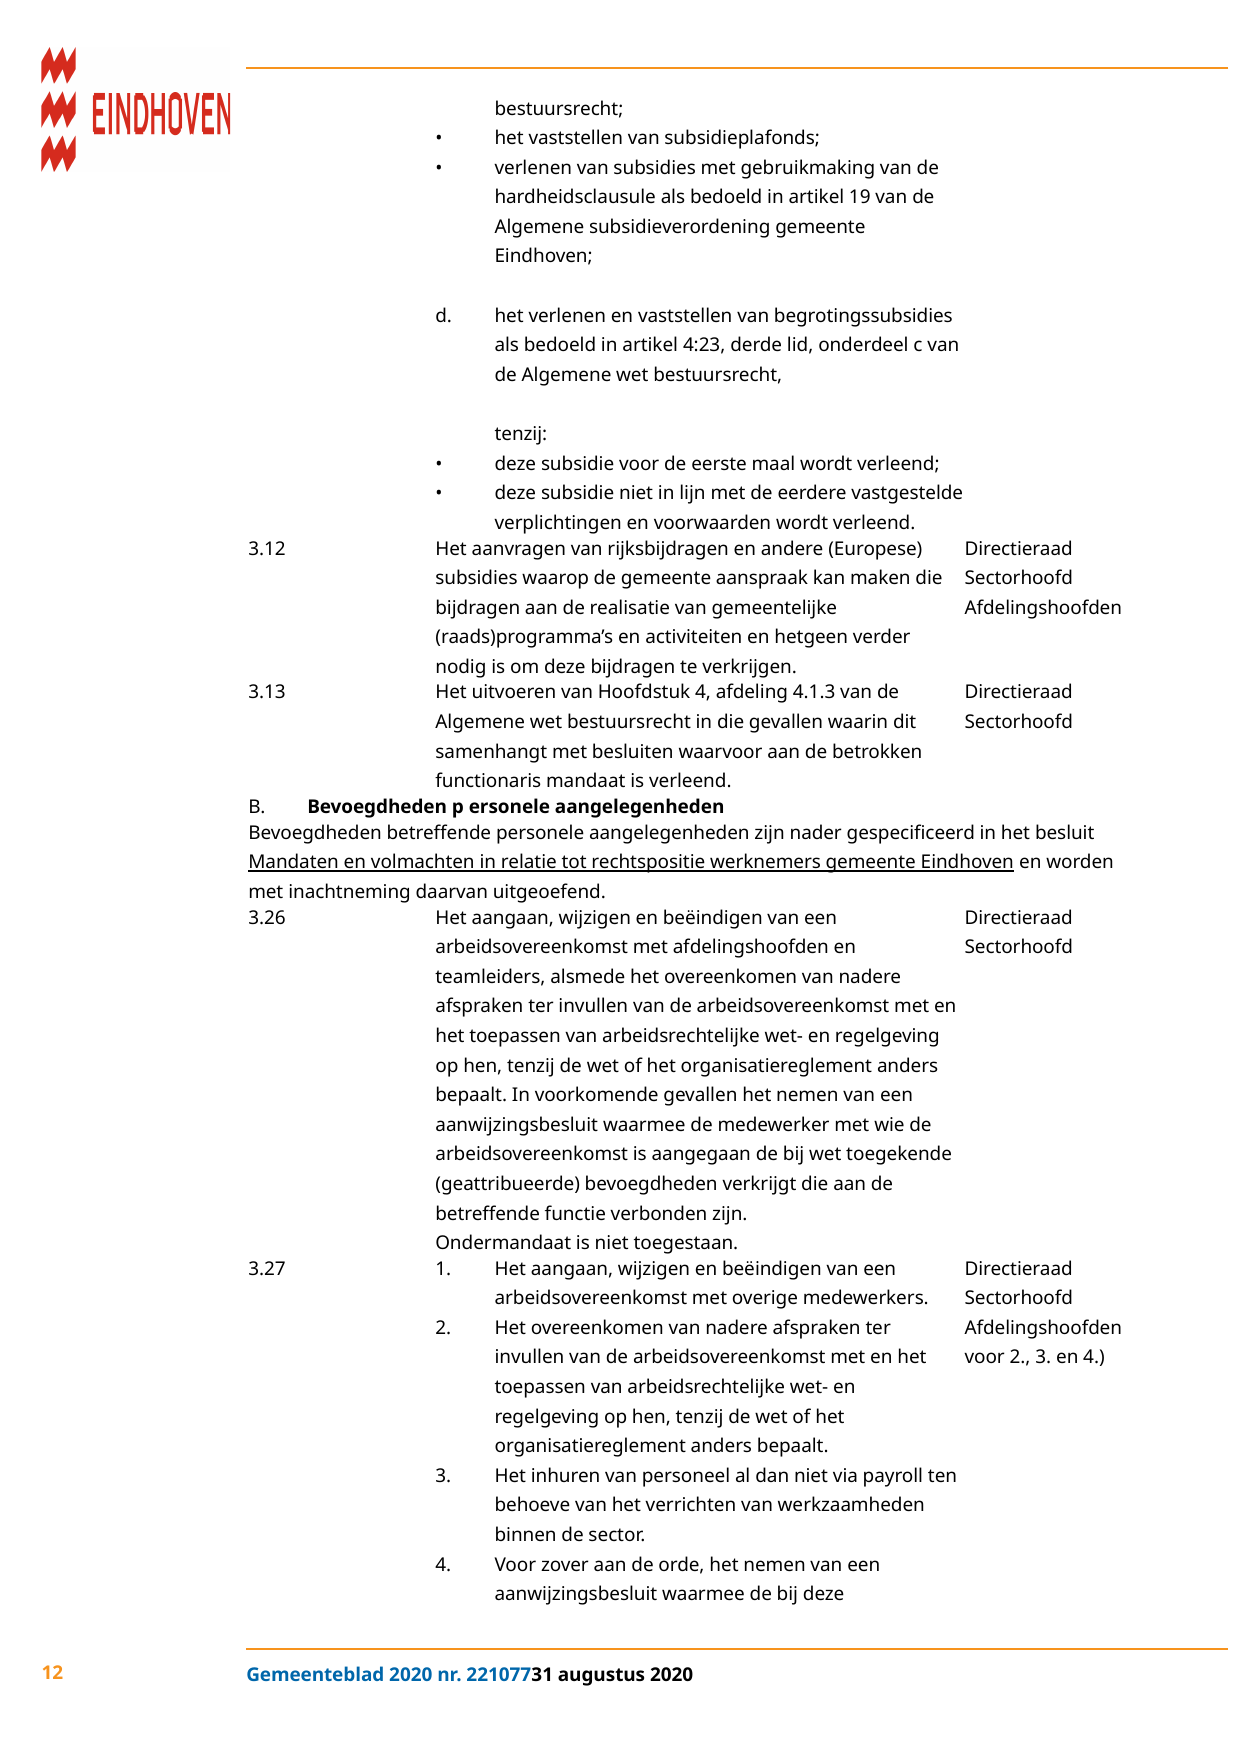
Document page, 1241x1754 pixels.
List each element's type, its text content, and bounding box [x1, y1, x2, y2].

table_cell bestuursrecht; het vaststellen van subsidieplafonds; verlenen van subsidies met gebruikmaking van de hardheidsclausule als bedoeld in artikel 19 van de Algemene subsidieverordening gemeente Eindhoven; het verlenen en vaststellen van begrotingssubsidies als bedoeld in artikel 4:23, derde lid, onderdeel c van de Algemene wet bestuursrecht, tenzij: deze subsidie voor de eerste maal wordt verleend; deze subsidie niet in lijn met de eerdere vastgestelde verplichtingen en voorwaarden wordt verleend. [435, 95, 964, 535]
table_cell [248, 95, 435, 535]
table_cell Directieraad Sectorhoofd Afdelingshoofden [964, 535, 1152, 679]
picture [41, 47, 231, 172]
table_cell Het aangaan, wijzigen en beëindigen van een arbeidsovereenkomst met afdelingshoofden en teamleiders, alsmede het overeenkomen van nadere afspraken ter invullen van de arbeidsovereenkomst met en het toepassen van arbeidsrechtelijke wet- en regelgeving op hen, tenzij de wet of het organisatiereglement anders bepaalt. In voorkomende gevallen het nemen van een aanwijzingsbesluit waarmee de medewerker met wie de arbeidsovereenkomst is aangegaan de bij wet toegekende (geattribueerde) bevoegdheden verkrijgt die aan de betreffende functie verbonden zijn. Ondermandaat is niet toegestaan. [435, 904, 964, 1255]
table_cell 3.12 [248, 535, 435, 679]
table_cell Het uitvoeren van Hoofdstuk 4, afdeling 4.1.3 van de Algemene wet bestuursrecht in die gevallen waarin dit samenhangt met besluiten waarvoor aan de betrokken functionaris mandaat is verleend. [435, 679, 964, 793]
table_cell Directieraad Sectorhoofd [964, 679, 1152, 793]
table_cell Directieraad Sectorhoofd Afdelingshoofden voor 2., 3. en 4.) [964, 1255, 1152, 1606]
table_cell 3.27 [248, 1255, 435, 1606]
table_cell 3.13 [248, 679, 435, 793]
table_cell 3.26 [248, 904, 435, 1255]
table_cell Bevoegdheden betreffende personele aangelegenheden zijn nader gespecificeerd in het besluit Mandaten en volmachten in relatie tot rechtspositie werknemers gemeente Eindhoven en worden met inachtneming daarvan uitgeoefend. [248, 819, 1152, 904]
table_cell Het aanvragen van rijksbijdragen en andere (Europese) subsidies waarop de gemeente aanspraak kan maken die bijdragen aan de realisatie van gemeentelijke (raads)programma’s en activiteiten en hetgeen verder nodig is om deze bijdragen te verkrijgen. [435, 535, 964, 679]
table_cell Het aangaan, wijzigen en beëindigen van een arbeidsovereenkomst met overige medewerkers. Het overeenkomen van nadere afspraken ter invullen van de arbeidsovereenkomst met en het toepassen van arbeidsrechtelijke wet- en regelgeving op hen, tenzij de wet of het organisatiereglement anders bepaalt. Het inhuren van personeel al dan niet via payroll ten behoeve van het verrichten van werkzaamheden binnen de sector. Voor zover aan de orde, het nemen van een aanwijzingsbesluit waarmee de bij deze [435, 1255, 964, 1606]
table_cell Directieraad Sectorhoofd [964, 904, 1152, 1255]
table_cell [964, 95, 1152, 535]
table_cell Bevoegdheden p ersonele aangelegenheden [248, 793, 1152, 819]
